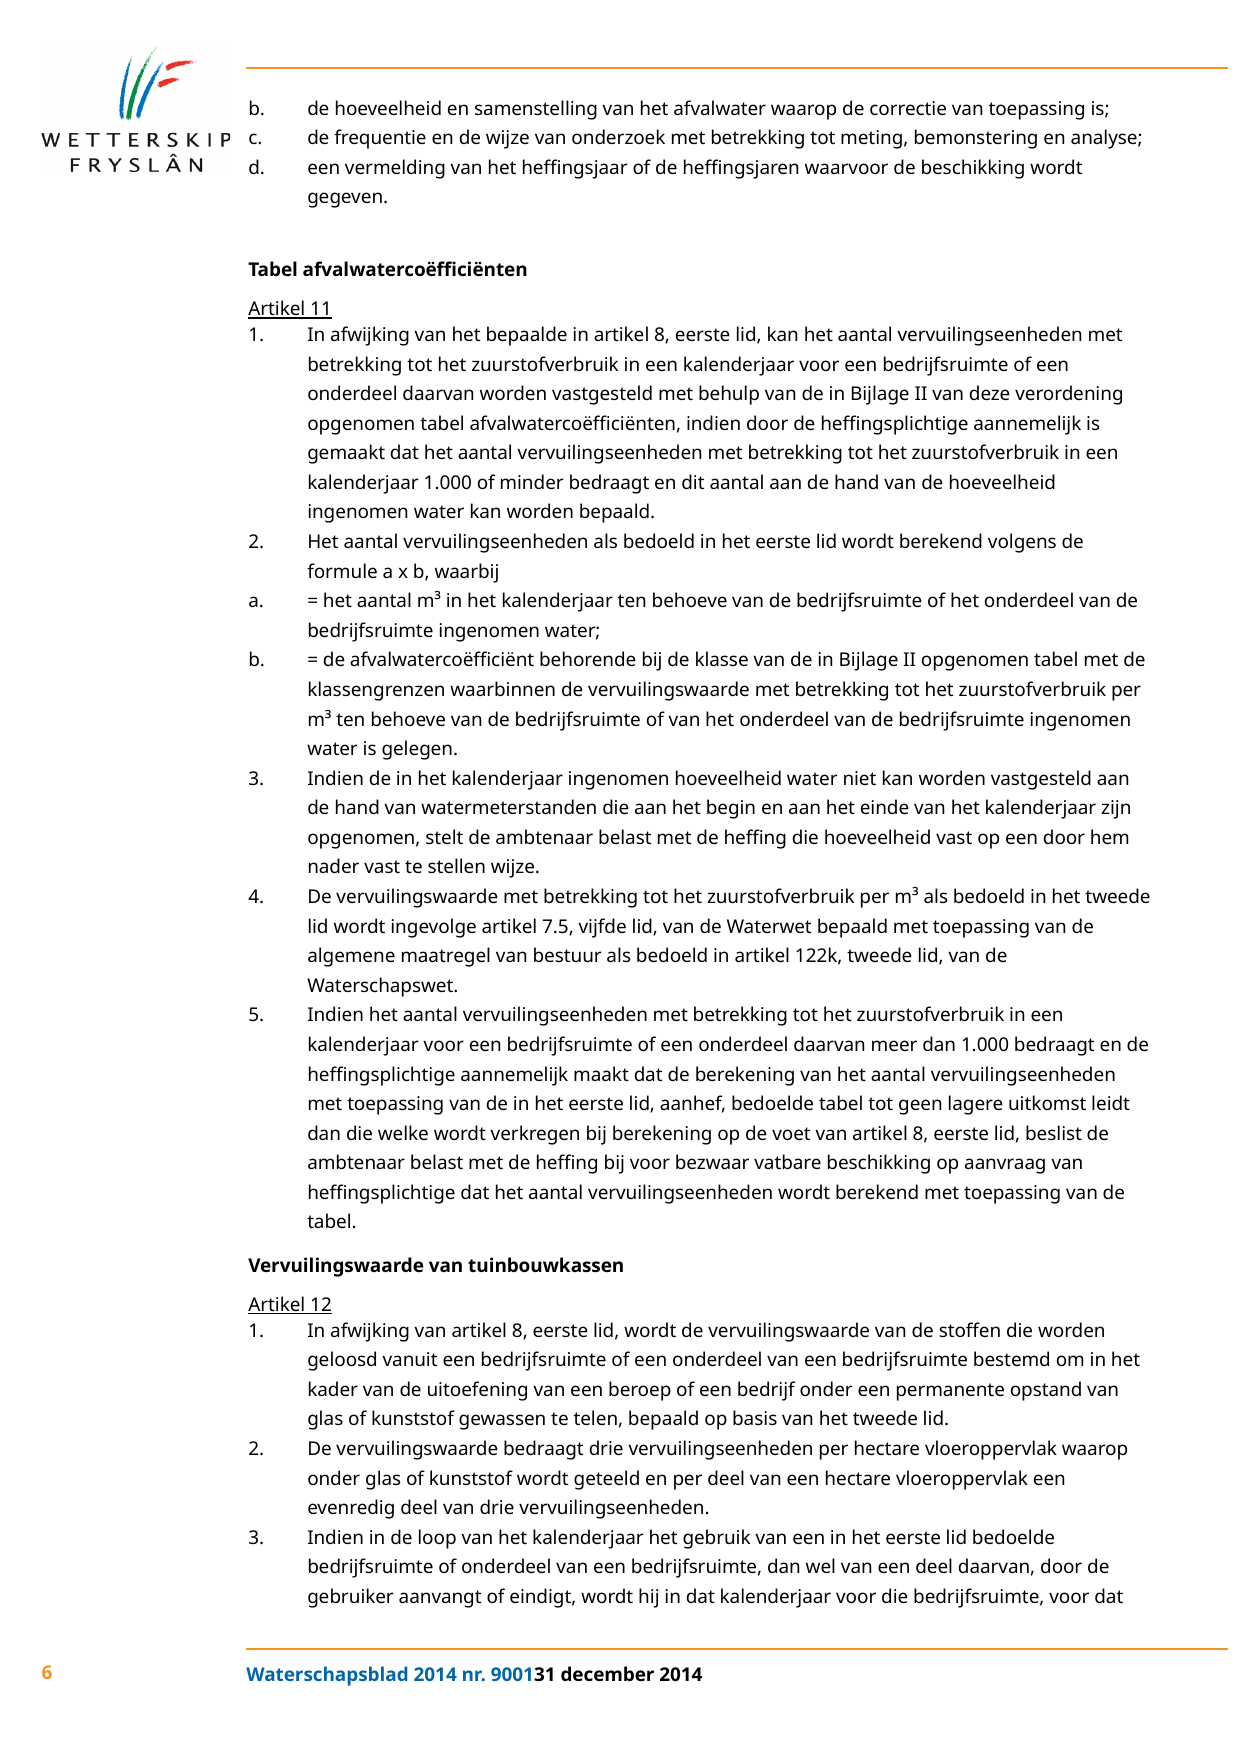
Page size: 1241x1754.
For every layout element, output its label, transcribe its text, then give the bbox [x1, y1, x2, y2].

text Vervuilingswaarde van tuinbouwkassen [248, 1252, 1152, 1278]
list de frequentie en de wijze van onderzoek met betrekking tot meting, bemonstering en analyse; [248, 124, 1152, 150]
list de hoeveelheid en samenstelling van het afvalwater waarop de correctie van toepassing is; [248, 95, 1152, 121]
list In afwijking van het bepaalde in artikel 8, eerste lid, kan het aantal vervuilingseenheden met betrekking tot het zuurstofverbruik in een kalenderjaar voor een bedrijfsruimte of een onderdeel daarvan worden vastgesteld met behulp van de in Bijlage II van deze verordening opgenomen tabel afvalwatercoëfficiënten, indien door de heffingsplichtige aannemelijk is gemaakt dat het aantal vervuilingseenheden met betrekking tot het zuurstofverbruik in een kalenderjaar 1.000 of minder bedraagt en dit aantal aan de hand van de hoeveelheid ingenomen water kan worden bepaald. [248, 321, 1152, 524]
list Indien het aantal vervuilingseenheden met betrekking tot het zuurstofverbruik in een kalenderjaar voor een bedrijfsruimte of een onderdeel daarvan meer dan 1.000 bedraagt en de heffingsplichtige aannemelijk maakt dat de berekening van het aantal vervuilingseenheden met toepassing van de in het eerste lid, aanhef, bedoelde tabel tot geen lagere uitkomst leidt dan die welke wordt verkregen bij berekening op de voet van artikel 8, eerste lid, beslist de ambtenaar belast met de heffing bij voor bezwaar vatbare beschikking op aanvraag van heffingsplichtige dat het aantal vervuilingseenheden wordt berekend met toepassing van de tabel. [248, 1002, 1152, 1234]
list Indien in de loop van het kalenderjaar het gebruik van een in het eerste lid bedoelde bedrijfsruimte of onderdeel van een bedrijfsruimte, dan wel van een deel daarvan, door de gebruiker aanvangt of eindigt, wordt hij in dat kalenderjaar voor die bedrijfsruimte, voor dat [248, 1524, 1152, 1609]
list Het aantal vervuilingseenheden als bedoeld in het eerste lid wordt berekend volgens de formule a x b, waarbij [248, 528, 1152, 584]
picture [41, 47, 231, 172]
text Artikel 11 [248, 296, 1152, 321]
text Tabel afvalwatercoëfficiënten [248, 256, 1152, 282]
list De vervuilingswaarde met betrekking tot het zuurstofverbruik per m³ als bedoeld in het tweede lid wordt ingevolge artikel 7.5, vijfde lid, van de Waterwet bepaald met toepassing van de algemene maatregel van bestuur als bedoeld in artikel 122k, tweede lid, van de Waterschapswet. [248, 883, 1152, 998]
list een vermelding van het heffingsjaar of de heffingsjaren waarvoor de beschikking wordt gegeven. [248, 154, 1152, 209]
list In afwijking van artikel 8, eerste lid, wordt de vervuilingswaarde van de stoffen die worden geloosd vanuit een bedrijfsruimte of een onderdeel van een bedrijfsruimte bestemd om in het kader van de uitoefening van een beroep of een bedrijf onder een permanente opstand van glas of kunststof gewassen te telen, bepaald op basis van het tweede lid. [248, 1317, 1152, 1431]
list Indien de in het kalenderjaar ingenomen hoeveelheid water niet kan worden vastgesteld aan de hand van watermeterstanden die aan het begin en aan het einde van het kalenderjaar zijn opgenomen, stelt de ambtenaar belast met de heffing die hoeveelheid vast op een door hem nader vast te stellen wijze. [248, 765, 1152, 879]
list De vervuilingswaarde bedraagt drie vervuilingseenheden per hectare vloeroppervlak waarop onder glas of kunststof wordt geteeld en per deel van een hectare vloeroppervlak een evenredig deel van drie vervuilingseenheden. [248, 1435, 1152, 1520]
text Artikel 12 [248, 1291, 1152, 1317]
list = de afvalwatercoëfficiënt behorende bij de klasse van de in Bijlage II opgenomen tabel met de klassengrenzen waarbinnen de vervuilingswaarde met betrekking tot het zuurstofverbruik per m³ ten behoeve van de bedrijfsruimte of van het onderdeel van de bedrijfsruimte ingenomen water is gelegen. [248, 647, 1152, 761]
list = het aantal m³ in het kalenderjaar ten behoeve van de bedrijfsruimte of het onderdeel van de bedrijfsruimte ingenomen water; [248, 587, 1152, 643]
